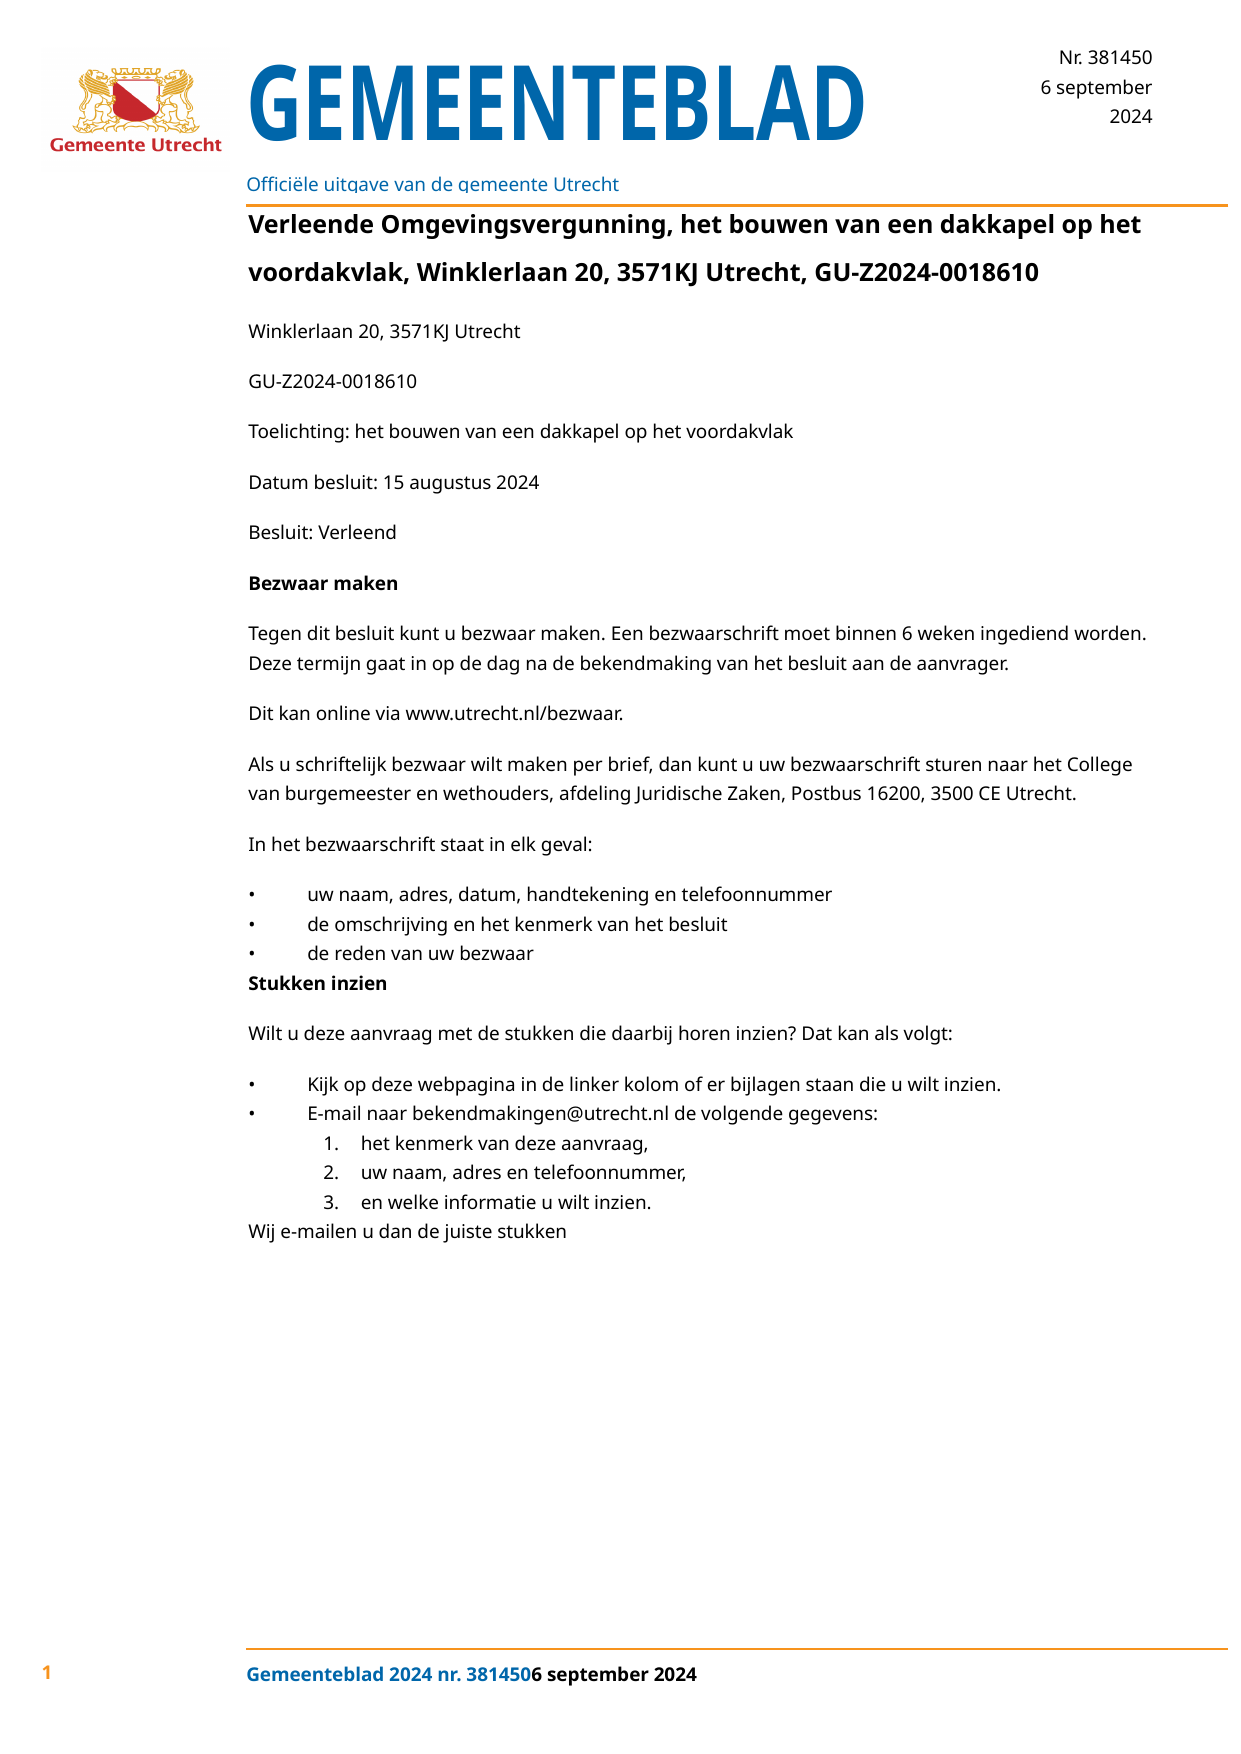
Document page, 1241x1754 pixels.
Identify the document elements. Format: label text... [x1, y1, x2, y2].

list uw naam, adres, datum, handtekening en telefoonnummer [248, 881, 1152, 907]
text Toelichting: het bouwen van een dakkapel op het voordakvlak [248, 419, 1152, 444]
list de reden van uw bezwaar [248, 940, 1152, 966]
text GU-Z2024-0018610 [248, 368, 1152, 394]
list en welke informatie u wilt inzien. [323, 1189, 1152, 1215]
text In het bezwaarschrift staat in elk geval: [248, 831, 1152, 857]
text Tegen dit besluit kunt u bezwaar maken. Een bezwaarschrift moet binnen 6 weken ingediend worden. Deze termijn gaat in op de dag na de bekendmaking van het besluit aan de aanvrager. [248, 620, 1152, 676]
text Dit kan online via www.utrecht.nl/bezwaar. [248, 700, 1152, 726]
text Winklerlaan 20, 3571KJ Utrecht [248, 318, 1152, 344]
text Wilt u deze aanvraag met de stukken die daarbij horen inzien? Dat kan als volgt: [248, 1020, 1152, 1046]
text Wij e-mailen u dan de juiste stukken [248, 1219, 1152, 1244]
list E-mail naar bekendmakingen@utrecht.nl de volgende gegevens: [248, 1100, 1152, 1126]
text Als u schriftelijk bezwaar wilt maken per brief, dan kunt u uw bezwaarschrift sturen naar het College van burgemeester en wethouders, afdeling Juridische Zaken, Postbus 16200, 3500 CE Utrecht. [248, 751, 1152, 806]
text Bezwaar maken [248, 570, 1152, 596]
text Besluit: Verleend [248, 519, 1152, 545]
list uw naam, adres en telefoonnummer, [323, 1159, 1152, 1185]
list Kijk op deze webpagina in de linker kolom of er bijlagen staan die u wilt inzien. [248, 1071, 1152, 1097]
list de omschrijving en het kenmerk van het besluit [248, 911, 1152, 937]
picture [41, 47, 231, 172]
text Datum besluit: 15 augustus 2024 [248, 469, 1152, 495]
text Stukken inzien [248, 970, 1152, 996]
text Verleende Omgevingsvergunning, het bouwen van een dakkapel op het voordakvlak, Winklerlaan 20, 3571KJ Utrecht, GU-Z2024-0018610 [248, 207, 1152, 288]
list het kenmerk van deze aanvraag, [323, 1130, 1152, 1156]
